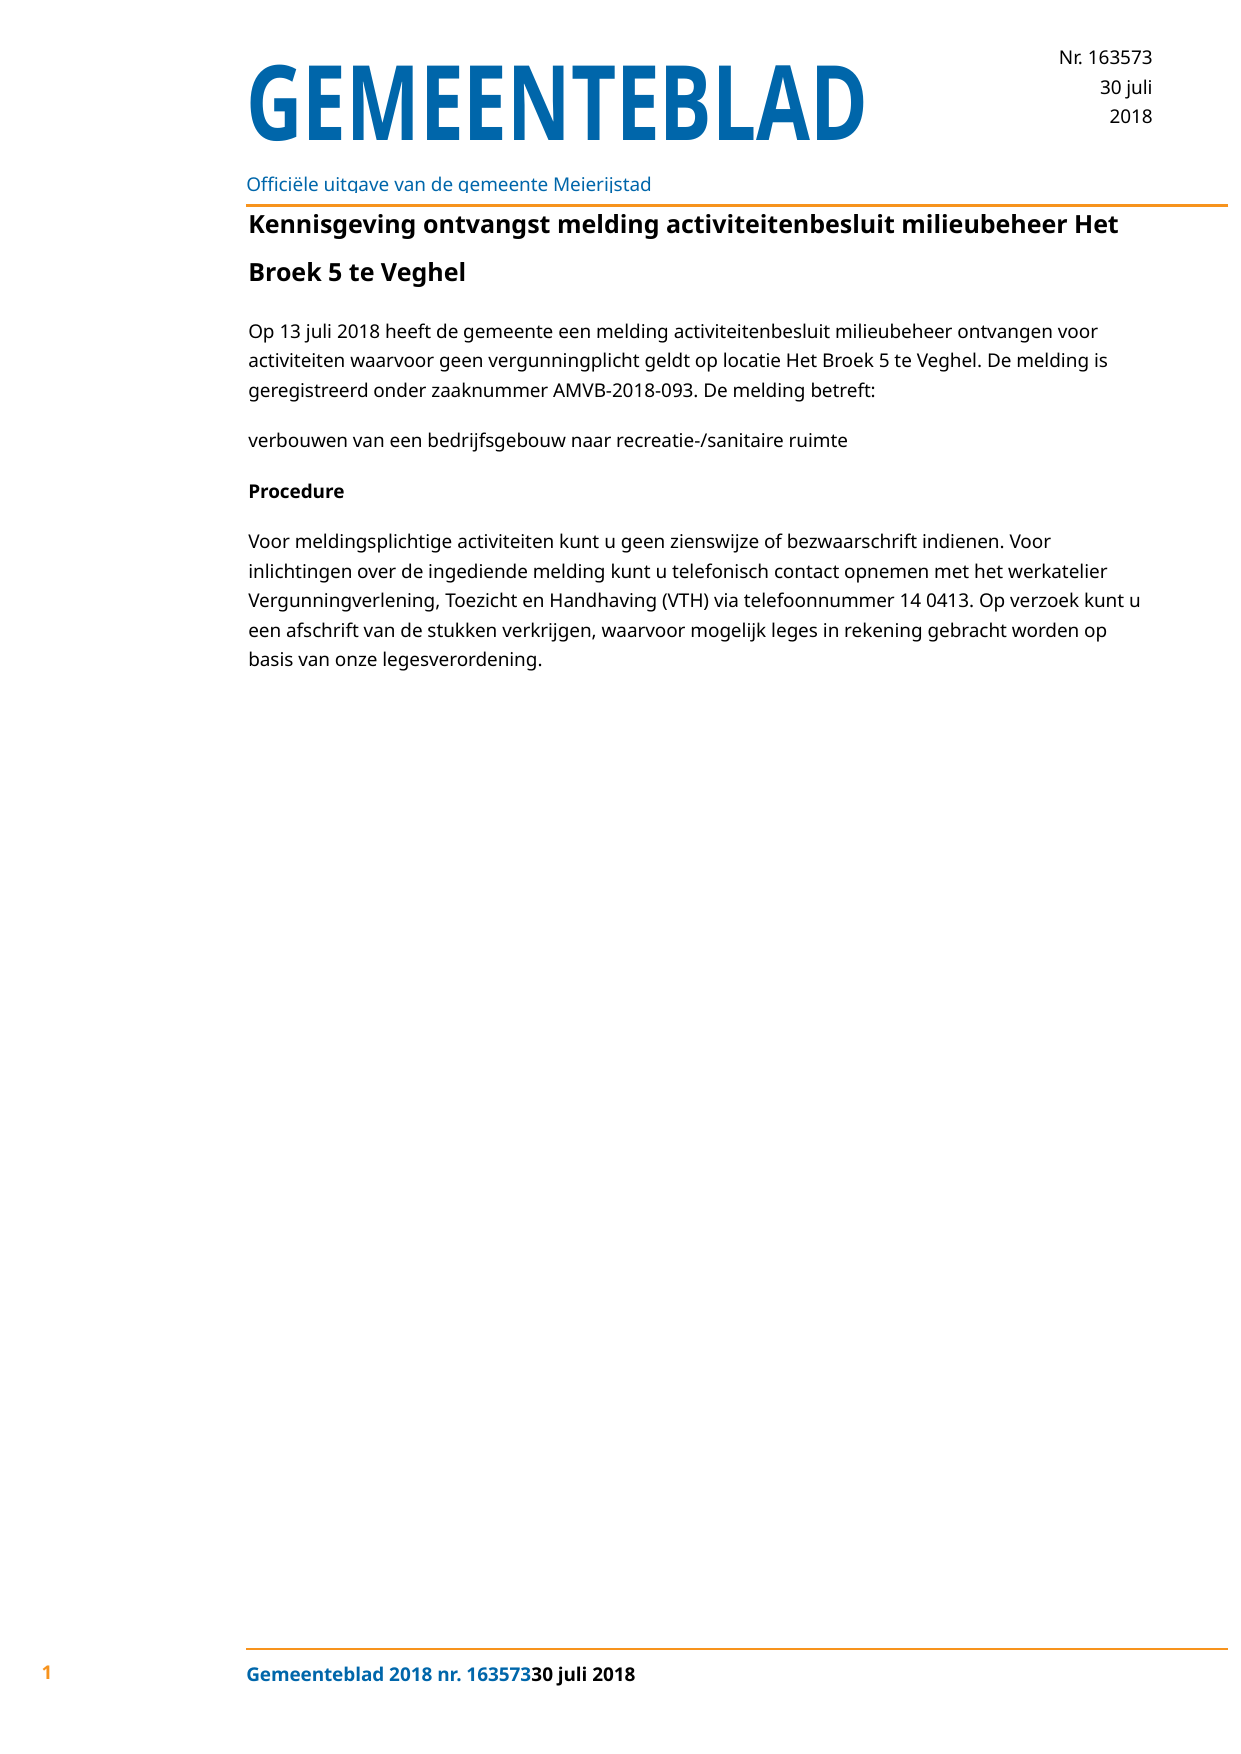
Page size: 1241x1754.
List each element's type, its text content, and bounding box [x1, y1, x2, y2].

text Procedure [248, 478, 1152, 504]
text Voor meldingsplichtige activiteiten kunt u geen zienswijze of bezwaarschrift indienen. Voor inlichtingen over de ingediende melding kunt u telefonisch contact opnemen met het werkatelier Vergunningverlening, Toezicht en Handhaving (VTH) via telefoonnummer 14 0413. Op verzoek kunt u een afschrift van de stukken verkrijgen, waarvoor mogelijk leges in rekening gebracht worden op basis van onze legesverordening. [248, 528, 1152, 672]
text Kennisgeving ontvangst melding activiteitenbesluit milieubeheer Het Broek 5 te Veghel [248, 207, 1152, 288]
picture [41, 47, 231, 172]
text Op 13 juli 2018 heeft de gemeente een melding activiteitenbesluit milieubeheer ontvangen voor activiteiten waarvoor geen vergunningplicht geldt op locatie Het Broek 5 te Veghel. De melding is geregistreerd onder zaaknummer AMVB-2018-093. De melding betreft: [248, 318, 1152, 403]
text verbouwen van een bedrijfsgebouw naar recreatie-/sanitaire ruimte [248, 427, 1152, 453]
